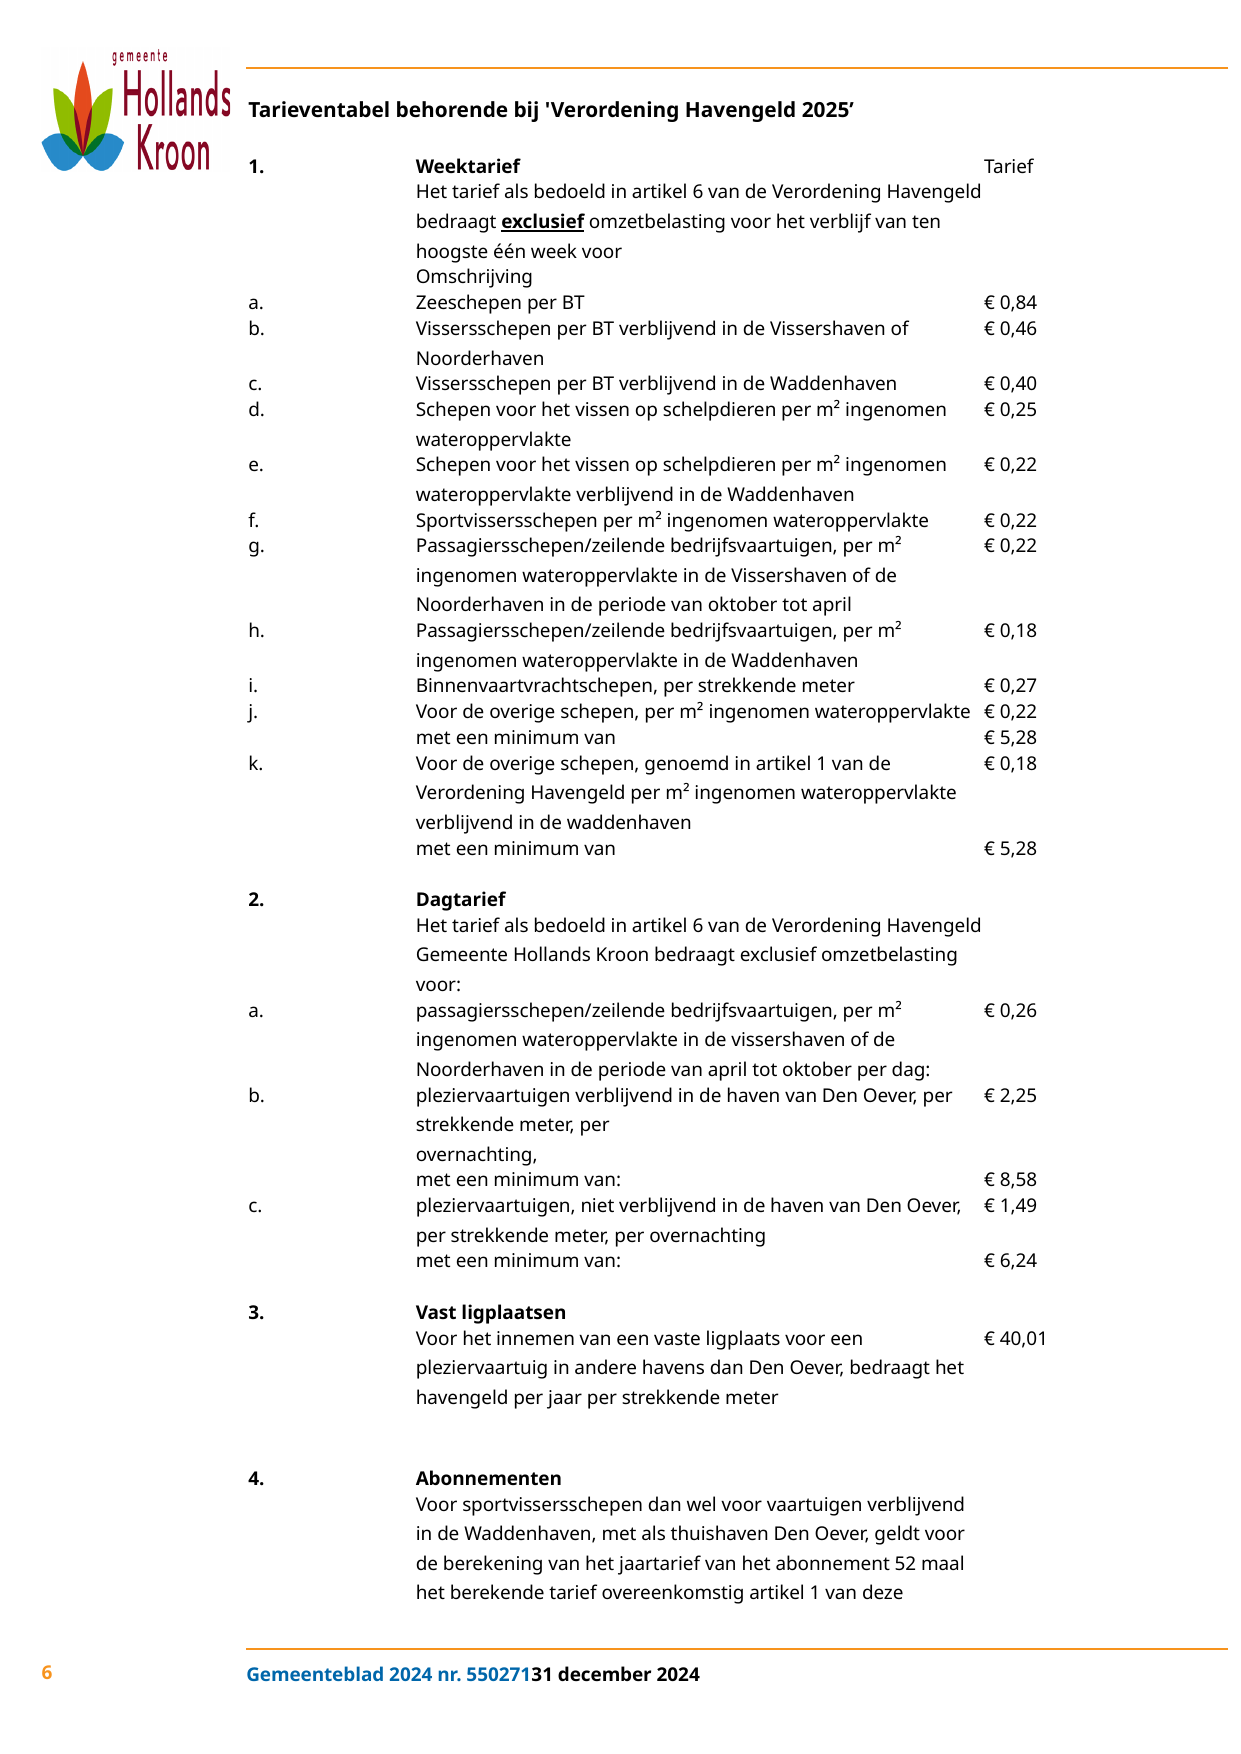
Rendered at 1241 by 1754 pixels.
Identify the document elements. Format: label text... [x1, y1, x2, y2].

table_cell € 0,40 [984, 370, 1152, 396]
text Tarieventabel behorende bij 'Verordening Havengeld 2025’ [248, 95, 1152, 123]
table_cell € 0,22 [984, 699, 1152, 724]
table_header Tarief [984, 153, 1152, 179]
table_cell Sportvissersschepen per m² ingenomen wateroppervlakte [416, 507, 984, 532]
table_cell [248, 179, 416, 264]
table_cell € 0,26 [984, 997, 1152, 1082]
table_cell 4. [248, 1465, 416, 1491]
table_cell Voor de overige schepen, genoemd in artikel 1 van de Verordening Havengeld per m² ingenomen wateroppervlakte verblijvend in de waddenhaven [416, 750, 984, 835]
table_cell Vast ligplaatsen [416, 1299, 984, 1325]
table_cell [984, 264, 1152, 289]
table_cell [984, 886, 1152, 912]
table_cell [248, 1274, 416, 1299]
table_cell [416, 1274, 984, 1299]
table_cell € 5,28 [984, 724, 1152, 750]
table_header Weektarief [416, 153, 984, 179]
table_cell Binnenvaartvrachtschepen, per strekkende meter [416, 673, 984, 698]
table_cell Passagiersschepen/zeilende bedrijfsvaartuigen, per m² ingenomen wateroppervlakte in de Waddenhaven [416, 618, 984, 673]
table_cell [248, 861, 416, 886]
table_cell € 5,28 [984, 835, 1152, 861]
table_cell [984, 1410, 1152, 1465]
table_cell [416, 861, 984, 886]
table_cell [248, 1325, 416, 1410]
table_cell € 0,25 [984, 396, 1152, 451]
table_cell b. [248, 315, 416, 370]
table_cell met een minimum van [416, 835, 984, 861]
table_cell pleziervaartuigen, niet verblijvend in de haven van Den Oever, per strekkende meter, per overnachting [416, 1193, 984, 1248]
table_cell € 0,18 [984, 750, 1152, 835]
table_cell met een minimum van [416, 724, 984, 750]
table_cell h. [248, 618, 416, 673]
table_cell pleziervaartuigen verblijvend in de haven van Den Oever, per strekkende meter, per overnachting, [416, 1082, 984, 1167]
table_cell [984, 1299, 1152, 1325]
table_cell € 0,22 [984, 507, 1152, 532]
table_cell Het tarief als bedoeld in artikel 6 van de Verordening Havengeld bedraagt exclusief omzetbelasting voor het verblijf van ten hoogste één week voor [416, 179, 984, 264]
table_cell [984, 1491, 1152, 1605]
table_cell b. [248, 1082, 416, 1167]
table_cell Dagtarief [416, 886, 984, 912]
table_cell [248, 1410, 416, 1465]
table_cell Vissersschepen per BT verblijvend in de Waddenhaven [416, 370, 984, 396]
table_cell € 6,24 [984, 1248, 1152, 1273]
table_cell [984, 1465, 1152, 1491]
table_cell d. [248, 396, 416, 451]
table_cell € 0,84 [984, 289, 1152, 315]
table_cell 3. [248, 1299, 416, 1325]
table_cell k. [248, 750, 416, 835]
table_cell [248, 1491, 416, 1605]
table_cell [248, 1248, 416, 1273]
table_cell Passagiersschepen/zeilende bedrijfsvaartuigen, per m² ingenomen wateroppervlakte in de Vissershaven of de Noorderhaven in de periode van oktober tot april [416, 533, 984, 617]
picture [41, 47, 231, 172]
table_cell [984, 912, 1152, 997]
table_cell [248, 835, 416, 861]
table_cell g. [248, 533, 416, 617]
table_cell Voor de overige schepen, per m² ingenomen wateroppervlakte [416, 699, 984, 724]
table_cell € 0,27 [984, 673, 1152, 698]
table_cell Voor sportvissersschepen dan wel voor vaartuigen verblijvend in de Waddenhaven, met als thuishaven Den Oever, geldt voor de berekening van het jaartarief van het abonnement 52 maal het berekende tarief overeenkomstig artikel 1 van deze [416, 1491, 984, 1605]
table_cell € 2,25 [984, 1082, 1152, 1167]
table_cell c. [248, 1193, 416, 1248]
table_cell met een minimum van: [416, 1167, 984, 1192]
table_cell Abonnementen [416, 1465, 984, 1491]
table_cell € 0,22 [984, 533, 1152, 617]
table_cell c. [248, 370, 416, 396]
table_cell j. [248, 699, 416, 724]
table_cell Vissersschepen per BT verblijvend in de Vissershaven of Noorderhaven [416, 315, 984, 370]
table_cell Schepen voor het vissen op schelpdieren per m² ingenomen wateroppervlakte [416, 396, 984, 451]
table_cell [248, 912, 416, 997]
table_cell e. [248, 451, 416, 507]
table_cell Omschrijving [416, 264, 984, 289]
table_cell [984, 861, 1152, 886]
table_cell Zeeschepen per BT [416, 289, 984, 315]
table_cell a. [248, 997, 416, 1082]
table_cell € 0,22 [984, 451, 1152, 507]
table_cell € 8,58 [984, 1167, 1152, 1192]
table_header 1. [248, 153, 416, 179]
table_cell Het tarief als bedoeld in artikel 6 van de Verordening Havengeld Gemeente Hollands Kroon bedraagt exclusief omzetbelasting voor: [416, 912, 984, 997]
table_cell passagiersschepen/zeilende bedrijfsvaartuigen, per m² ingenomen wateroppervlakte in de vissershaven of de Noorderhaven in de periode van april tot oktober per dag: [416, 997, 984, 1082]
table_cell € 40,01 [984, 1325, 1152, 1410]
table_cell [984, 1274, 1152, 1299]
table_cell € 1,49 [984, 1193, 1152, 1248]
table_cell € 0,18 [984, 618, 1152, 673]
table_cell a. [248, 289, 416, 315]
table_cell [248, 264, 416, 289]
table_cell [248, 1167, 416, 1192]
table_cell € 0,46 [984, 315, 1152, 370]
table_cell [416, 1410, 984, 1465]
table_cell [248, 724, 416, 750]
table_cell met een minimum van: [416, 1248, 984, 1273]
table_cell [984, 179, 1152, 264]
table_cell 2. [248, 886, 416, 912]
table_cell i. [248, 673, 416, 698]
table_cell Schepen voor het vissen op schelpdieren per m² ingenomen wateroppervlakte verblijvend in de Waddenhaven [416, 451, 984, 507]
table_cell Voor het innemen van een vaste ligplaats voor een pleziervaartuig in andere havens dan Den Oever, bedraagt het havengeld per jaar per strekkende meter [416, 1325, 984, 1410]
table_cell f. [248, 507, 416, 532]
